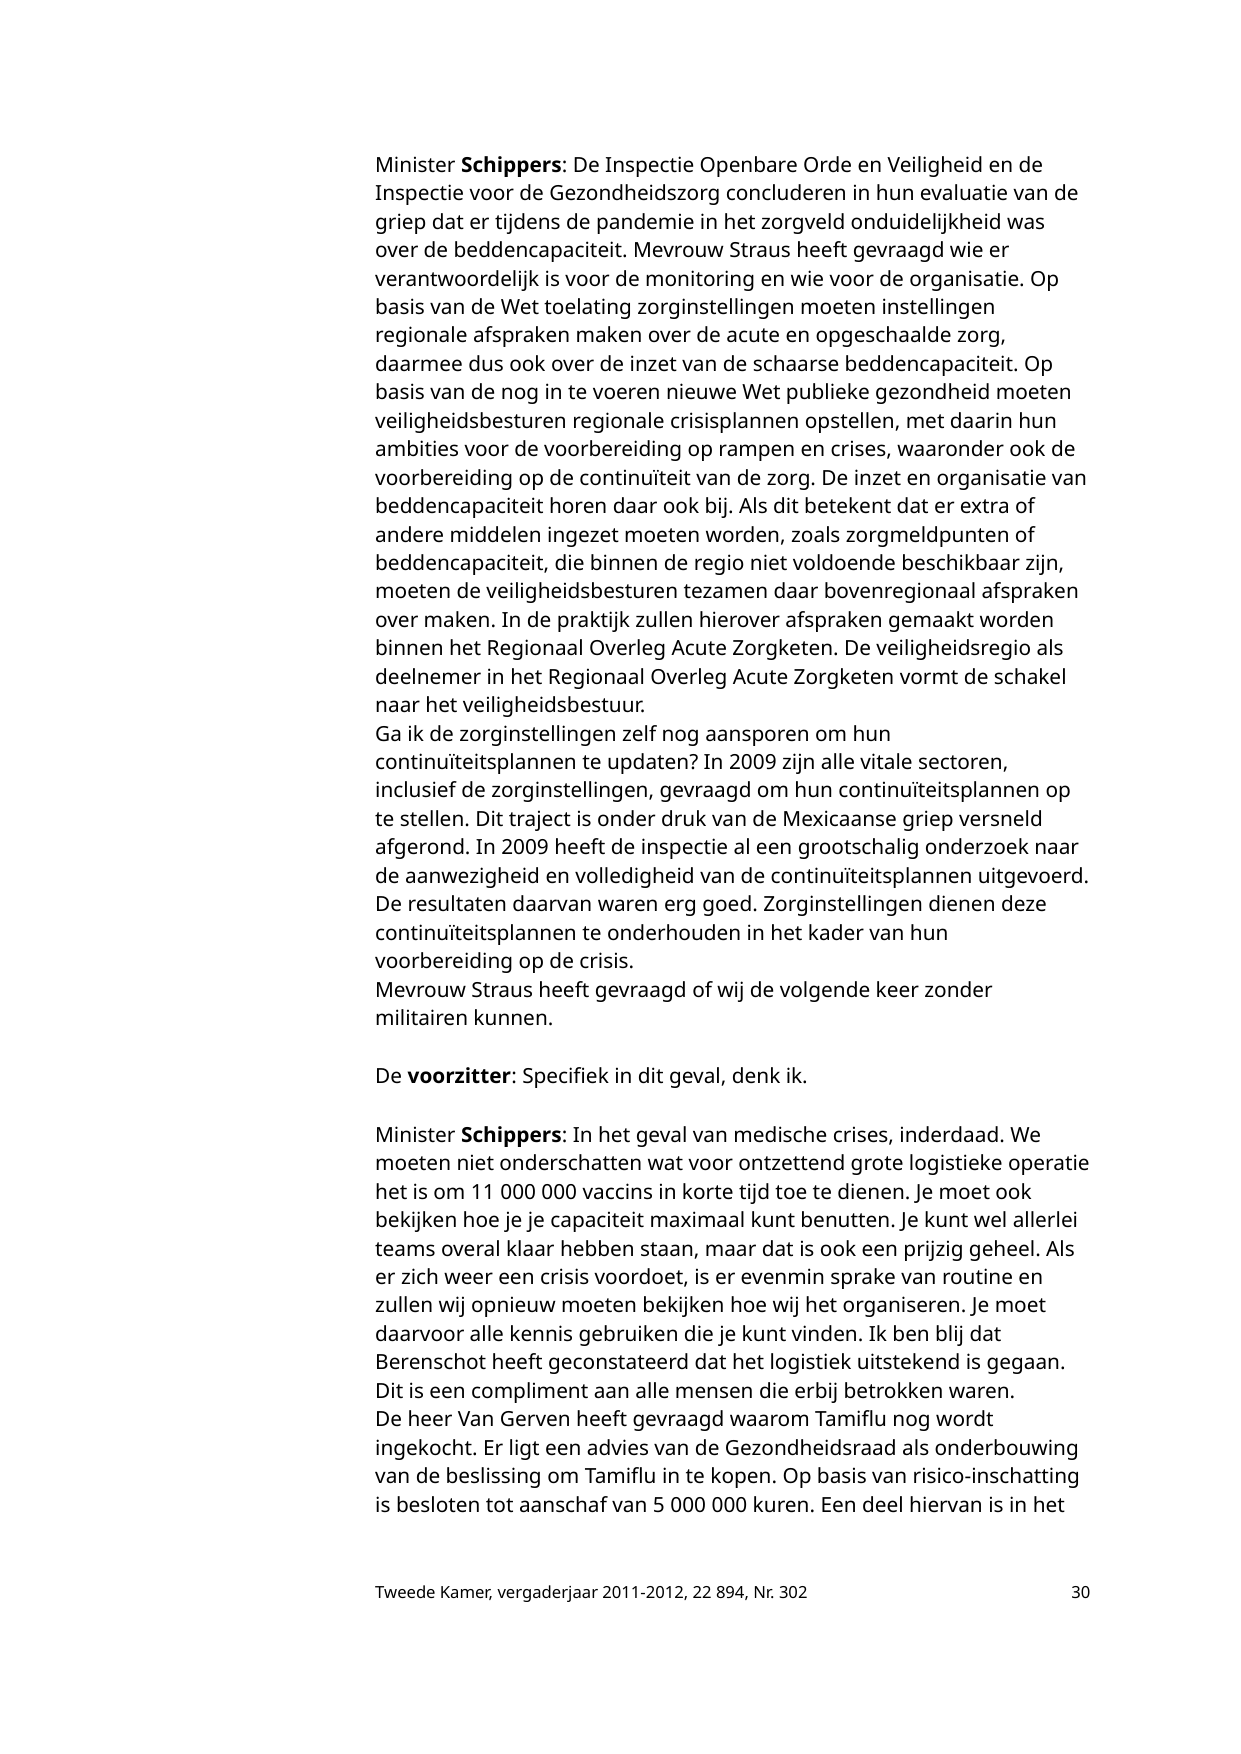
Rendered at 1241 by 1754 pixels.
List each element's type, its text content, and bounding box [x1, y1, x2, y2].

text De voorzitter: Specifiek in dit geval, denk ik. [375, 1062, 1090, 1090]
text Minister Schippers: De Inspectie Openbare Orde en Veiligheid en de Inspectie voor de Gezondheidszorg concluderen in hun evaluatie van de griep dat er tijdens de pandemie in het zorgveld onduidelijkheid was over de beddencapaciteit. Mevrouw Straus heeft gevraagd wie er verantwoordelijk is voor de monitoring en wie voor de organisatie. Op basis van de Wet toelating zorginstellingen moeten instellingen regionale afspraken maken over de acute en opgeschaalde zorg, daarmee dus ook over de inzet van de schaarse beddencapaciteit. Op basis van de nog in te voeren nieuwe Wet publieke gezondheid moeten veiligheidsbesturen regionale crisisplannen opstellen, met daarin hun ambities voor de voorbereiding op rampen en crises, waaronder ook de voorbereiding op de continuïteit van de zorg. De inzet en organisatie van beddencapaciteit horen daar ook bij. Als dit betekent dat er extra of andere middelen ingezet moeten worden, zoals zorgmeldpunten of beddencapaciteit, die binnen de regio niet voldoende beschikbaar zijn, moeten de veiligheidsbesturen tezamen daar bovenregionaal afspraken over maken. In de praktijk zullen hierover afspraken gemaakt worden binnen het Regionaal Overleg Acute Zorgketen. De veiligheidsregio als deelnemer in het Regionaal Overleg Acute Zorgketen vormt de schakel naar het veiligheidsbestuur. [375, 150, 1090, 719]
text Minister Schippers: In het geval van medische crises, inderdaad. We moeten niet onderschatten wat voor ontzettend grote logistieke operatie het is om 11 000 000 vaccins in korte tijd toe te dienen. Je moet ook bekijken hoe je je capaciteit maximaal kunt benutten. Je kunt wel allerlei teams overal klaar hebben staan, maar dat is ook een prijzig geheel. Als er zich weer een crisis voordoet, is er evenmin sprake van routine en zullen wij opnieuw moeten bekijken hoe wij het organiseren. Je moet daarvoor alle kennis gebruiken die je kunt vinden. Ik ben blij dat Berenschot heeft geconstateerd dat het logistiek uitstekend is gegaan. Dit is een compliment aan alle mensen die erbij betrokken waren. [375, 1120, 1090, 1404]
text Mevrouw Straus heeft gevraagd of wij de volgende keer zonder militairen kunnen. [375, 975, 1090, 1032]
text Ga ik de zorginstellingen zelf nog aansporen om hun continuïteitsplannen te updaten? In 2009 zijn alle vitale sectoren, inclusief de zorginstellingen, gevraagd om hun continuïteitsplannen op te stellen. Dit traject is onder druk van de Mexicaanse griep versneld afgerond. In 2009 heeft de inspectie al een grootschalig onderzoek naar de aanwezigheid en volledigheid van de continuïteitsplannen uitgevoerd. De resultaten daarvan waren erg goed. Zorginstellingen dienen deze continuïteitsplannen te onderhouden in het kader van hun voorbereiding op de crisis. [375, 719, 1090, 975]
text De heer Van Gerven heeft gevraagd waarom Tamiflu nog wordt ingekocht. Er ligt een advies van de Gezondheidsraad als onderbouwing van de beslissing om Tamiflu in te kopen. Op basis van risico-inschatting is besloten tot aanschaf van 5 000 000 kuren. Een deel hiervan is in het [375, 1404, 1090, 1518]
